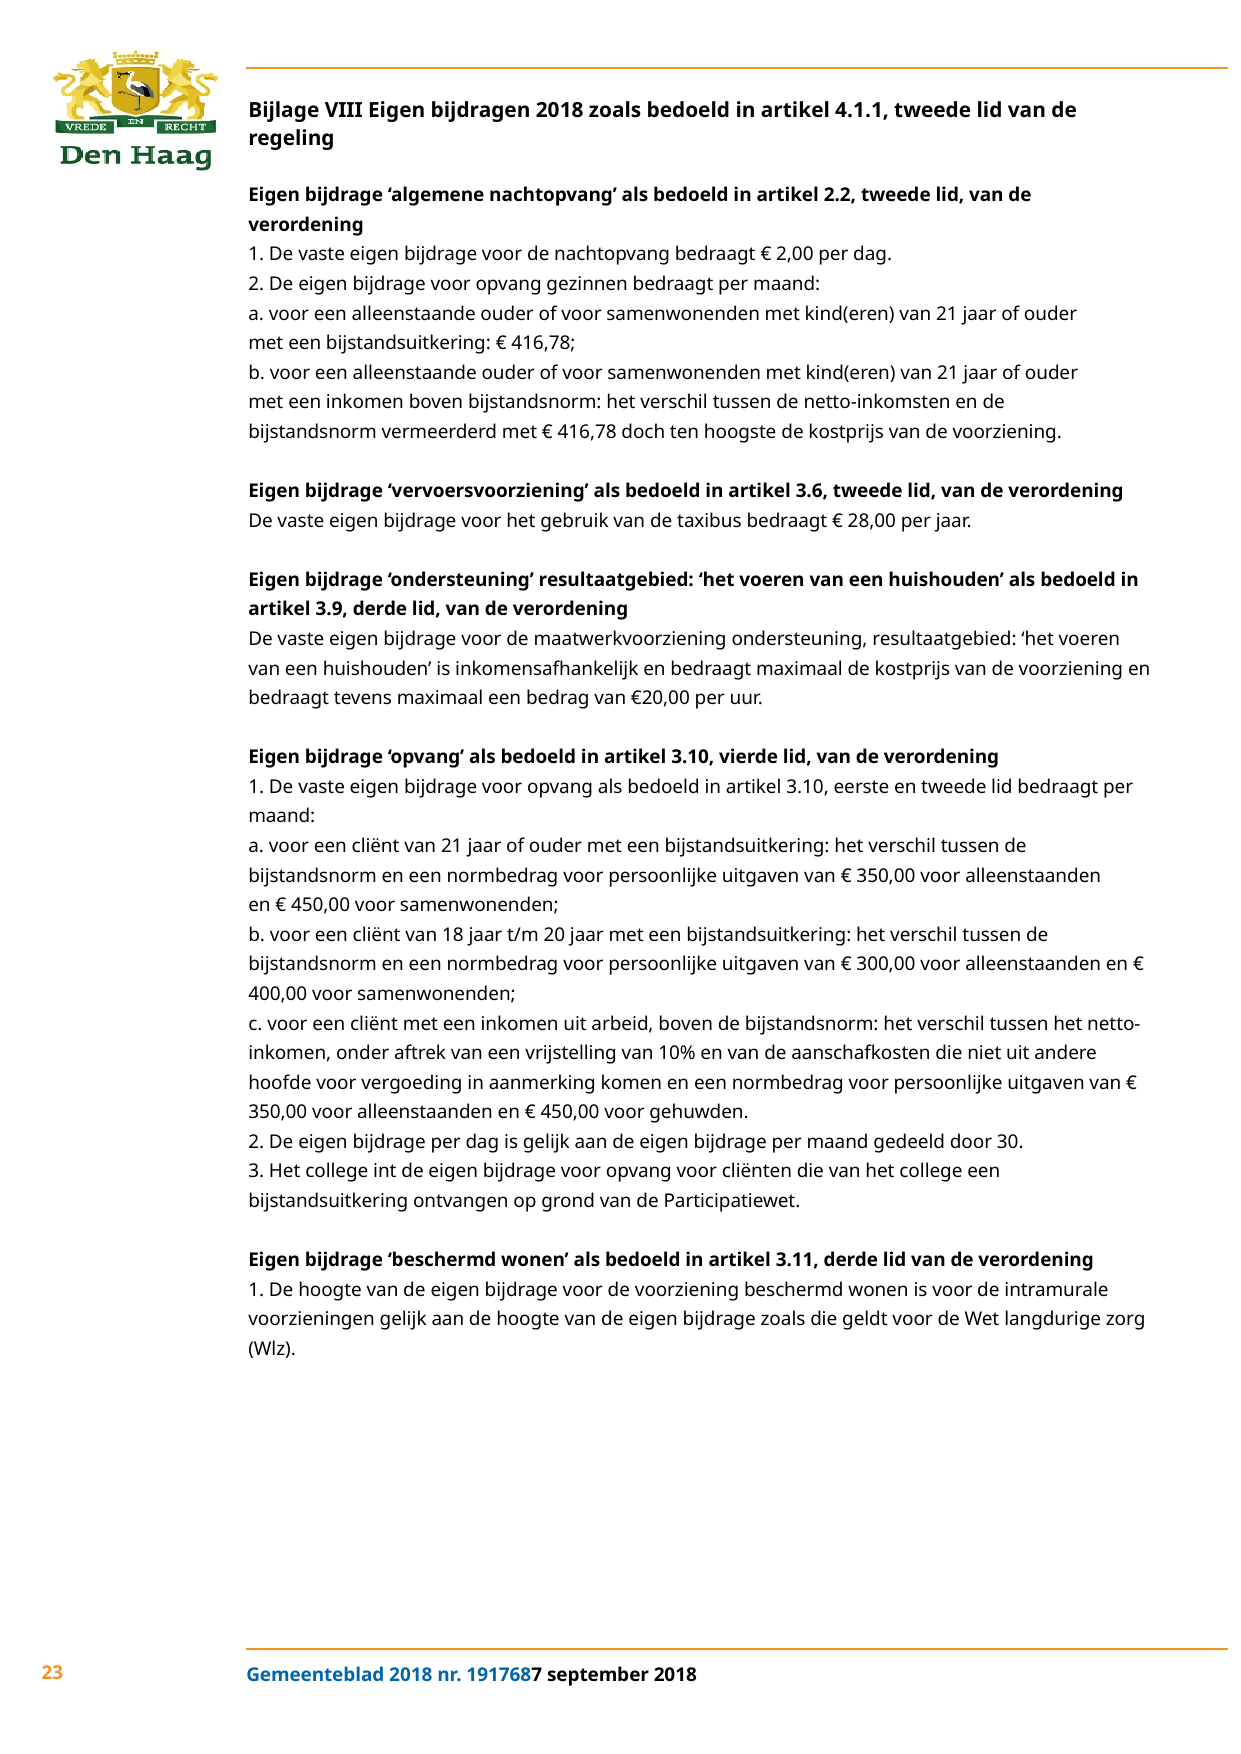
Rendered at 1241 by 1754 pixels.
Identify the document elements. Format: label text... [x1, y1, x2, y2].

text bijstandsnorm vermeerderd met € 416,78 doch ten hoogste de kostprijs van de voorziening. [248, 418, 1152, 444]
text b. voor een cliënt van 18 jaar t/m 20 jaar met een bijstandsuitkering: het verschil tussen de [248, 921, 1152, 947]
text 1. De vaste eigen bijdrage voor opvang als bedoeld in artikel 3.10, eerste en tweede lid bedraagt per [248, 773, 1152, 799]
text en € 450,00 voor samenwonenden; [248, 891, 1152, 917]
text Eigen bijdrage ‘algemene nachtopvang’ als bedoeld in artikel 2.2, tweede lid, van de verordening [248, 181, 1152, 237]
text bijstandsnorm en een normbedrag voor persoonlijke uitgaven van € 350,00 voor alleenstaanden [248, 862, 1152, 887]
text Eigen bijdrage ‘opvang’ als bedoeld in artikel 3.10, vierde lid, van de verordening [248, 743, 1152, 769]
text c. voor een cliënt met een inkomen uit arbeid, boven de bijstandsnorm: het verschil tussen het netto- inkomen, onder aftrek van een vrijstelling van 10% en van de aanschafkosten die niet uit andere hoofde voor vergoeding in aanmerking komen en een normbedrag voor persoonlijke uitgaven van € 350,00 voor alleenstaanden en € 450,00 voor gehuwden. [248, 1010, 1152, 1124]
text met een inkomen boven bijstandsnorm: het verschil tussen de netto-inkomsten en de [248, 388, 1152, 414]
picture [41, 47, 231, 172]
text maand: [248, 803, 1152, 828]
text Eigen bijdrage ‘ondersteuning’ resultaatgebied: ‘het voeren van een huishouden’ als bedoeld in artikel 3.9, derde lid, van de verordening [248, 566, 1152, 621]
text 1. De hoogte van de eigen bijdrage voor de voorziening beschermd wonen is voor de intramurale voorzieningen gelijk aan de hoogte van de eigen bijdrage zoals die geldt voor de Wet langdurige zorg (Wlz). [248, 1276, 1152, 1361]
text De vaste eigen bijdrage voor de maatwerkvoorziening ondersteuning, resultaatgebied: ‘het voeren van een huishouden’ is inkomensafhankelijk en bedraagt maximaal de kostprijs van de voorziening en bedraagt tevens maximaal een bedrag van €20,00 per uur. [248, 625, 1152, 710]
text a. voor een cliënt van 21 jaar of ouder met een bijstandsuitkering: het verschil tussen de [248, 832, 1152, 858]
text Bijlage VIII Eigen bijdragen 2018 zoals bedoeld in artikel 4.1.1, tweede lid van de regeling [248, 95, 1152, 152]
text Eigen bijdrage ‘vervoersvoorziening’ als bedoeld in artikel 3.6, tweede lid, van de verordening [248, 477, 1152, 503]
text 2. De eigen bijdrage voor opvang gezinnen bedraagt per maand: [248, 270, 1152, 296]
text Eigen bijdrage ‘beschermd wonen’ als bedoeld in artikel 3.11, derde lid van de verordening [248, 1246, 1152, 1272]
text a. voor een alleenstaande ouder of voor samenwonenden met kind(eren) van 21 jaar of ouder [248, 300, 1152, 325]
text 2. De eigen bijdrage per dag is gelijk aan de eigen bijdrage per maand gedeeld door 30. [248, 1128, 1152, 1154]
text b. voor een alleenstaande ouder of voor samenwonenden met kind(eren) van 21 jaar of ouder [248, 359, 1152, 384]
text De vaste eigen bijdrage voor het gebruik van de taxibus bedraagt € 28,00 per jaar. [248, 507, 1152, 532]
text bijstandsnorm en een normbedrag voor persoonlijke uitgaven van € 300,00 voor alleenstaanden en € 400,00 voor samenwonenden; [248, 951, 1152, 1006]
text 3. Het college int de eigen bijdrage voor opvang voor cliënten die van het college een bijstandsuitkering ontvangen op grond van de Participatiewet. [248, 1158, 1152, 1213]
text 1. De vaste eigen bijdrage voor de nachtopvang bedraagt € 2,00 per dag. [248, 241, 1152, 266]
text met een bijstandsuitkering: € 416,78; [248, 329, 1152, 355]
